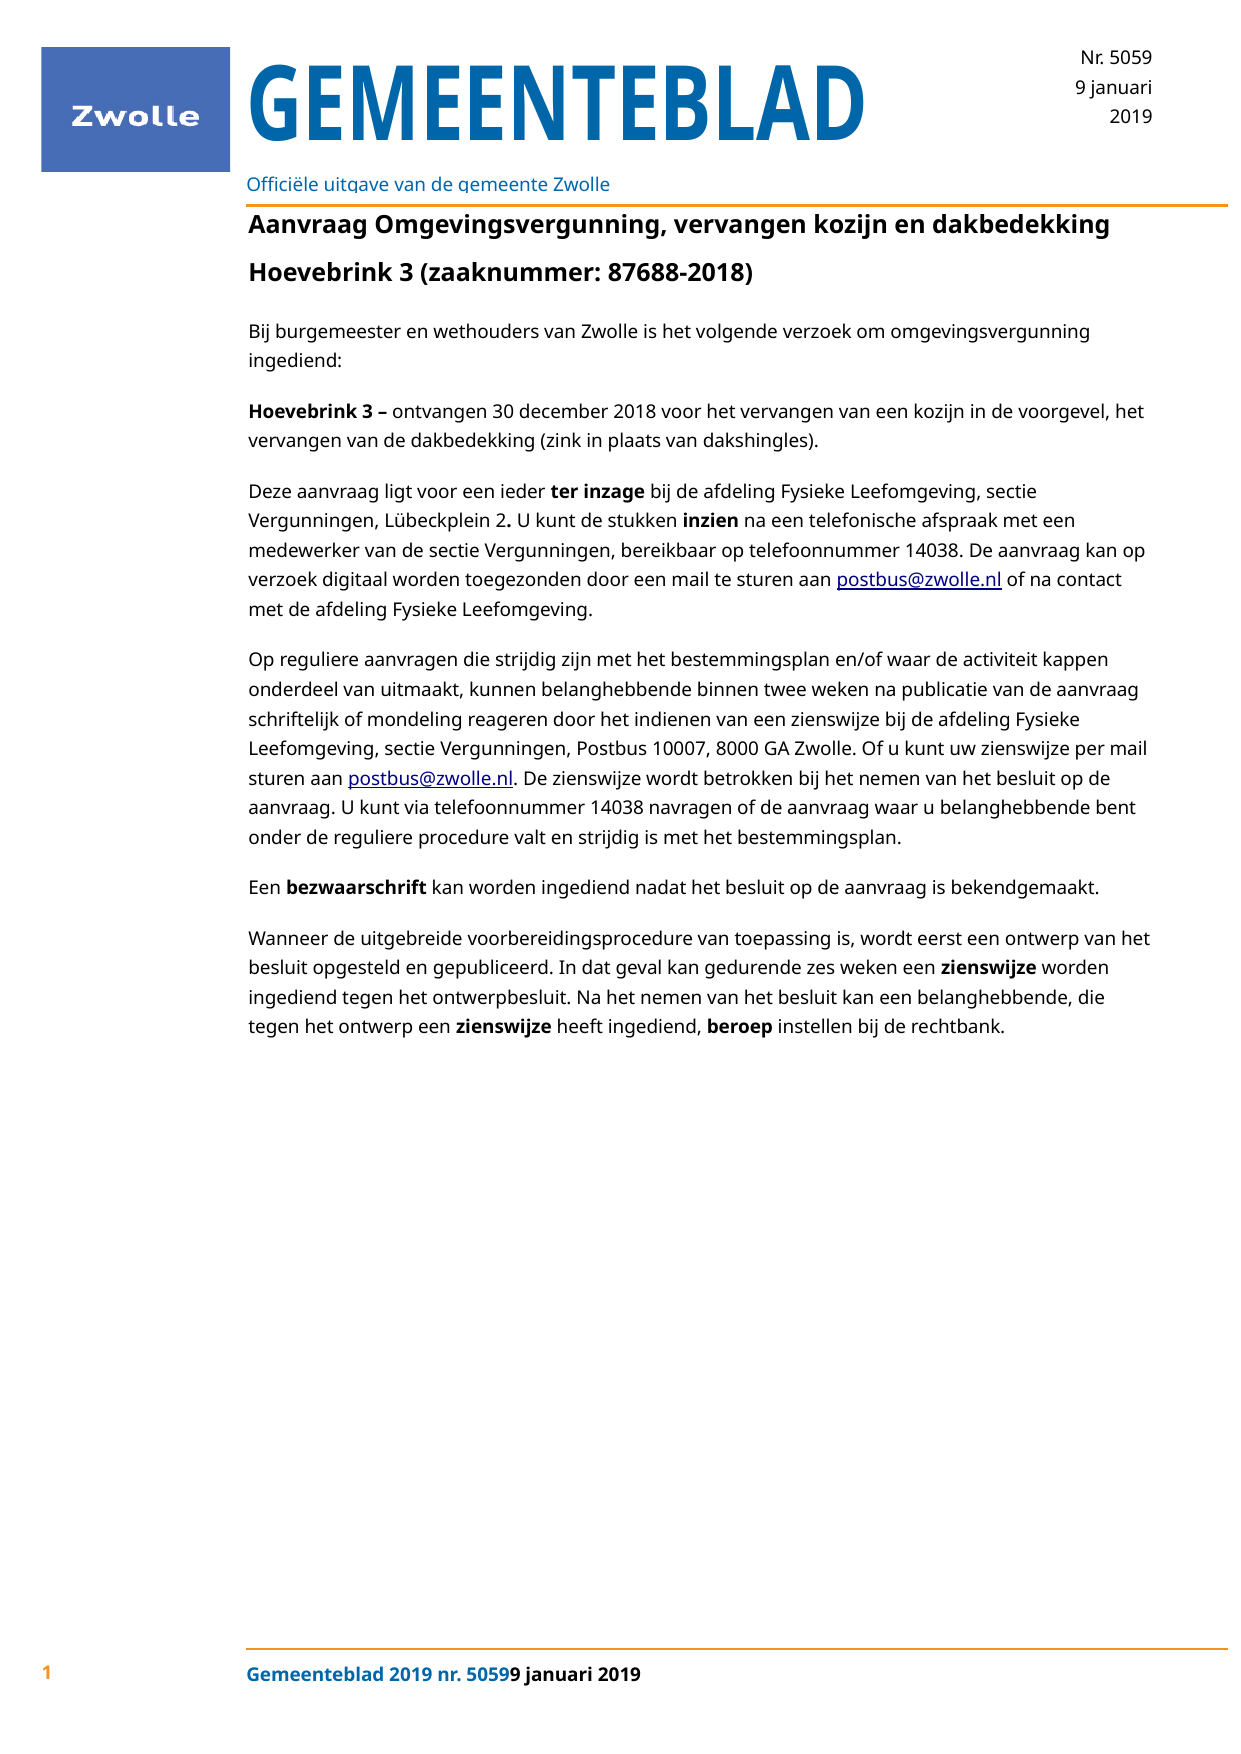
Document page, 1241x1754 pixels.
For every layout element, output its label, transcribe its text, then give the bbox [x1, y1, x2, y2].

text Aanvraag Omgevingsvergunning, vervangen kozijn en dakbedekking Hoevebrink 3 (zaaknummer: 87688-2018) [248, 207, 1152, 288]
text Hoevebrink 3 – ontvangen 30 december 2018 voor het vervangen van een kozijn in de voorgevel, het vervangen van de dakbedekking (zink in plaats van dakshingles). [248, 398, 1152, 453]
text Een bezwaarschrift kan worden ingediend nadat het besluit op de aanvraag is bekendgemaakt. [248, 874, 1152, 900]
text Bij burgemeester en wethouders van Zwolle is het volgende verzoek om omgevingsvergunning ingediend: [248, 318, 1152, 373]
text Op reguliere aanvragen die strijdig zijn met het bestemmingsplan en/of waar de activiteit kappen onderdeel van uitmaakt, kunnen belanghebbende binnen twee weken na publicatie van de aanvraag schriftelijk of mondeling reageren door het indienen van een zienswijze bij de afdeling Fysieke Leefomgeving, sectie Vergunningen, Postbus 10007, 8000 GA Zwolle. Of u kunt uw zienswijze per mail sturen aan postbus@zwolle.nl. De zienswijze wordt betrokken bij het nemen van het besluit op de aanvraag. U kunt via telefoonnummer 14038 navragen of de aanvraag waar u belanghebbende bent onder de reguliere procedure valt en strijdig is met het bestemmingsplan. [248, 647, 1152, 850]
text Deze aanvraag ligt voor een ieder ter inzage bij de afdeling Fysieke Leefomgeving, sectie Vergunningen, Lübeckplein 2. U kunt de stukken inzien na een telefonische afspraak met een medewerker van de sectie Vergunningen, bereikbaar op telefoonnummer 14038. De aanvraag kan op verzoek digitaal worden toegezonden door een mail te sturen aan postbus@zwolle.nl of na contact met de afdeling Fysieke Leefomgeving. [248, 478, 1152, 622]
picture [41, 47, 231, 172]
text Wanneer de uitgebreide voorbereidingsprocedure van toepassing is, wordt eerst een ontwerp van het besluit opgesteld en gepubliceerd. In dat geval kan gedurende zes weken een zienswijze worden ingediend tegen het ontwerpbesluit. Na het nemen van het besluit kan een belanghebbende, die tegen het ontwerp een zienswijze heeft ingediend, beroep instellen bij de rechtbank. [248, 925, 1152, 1039]
